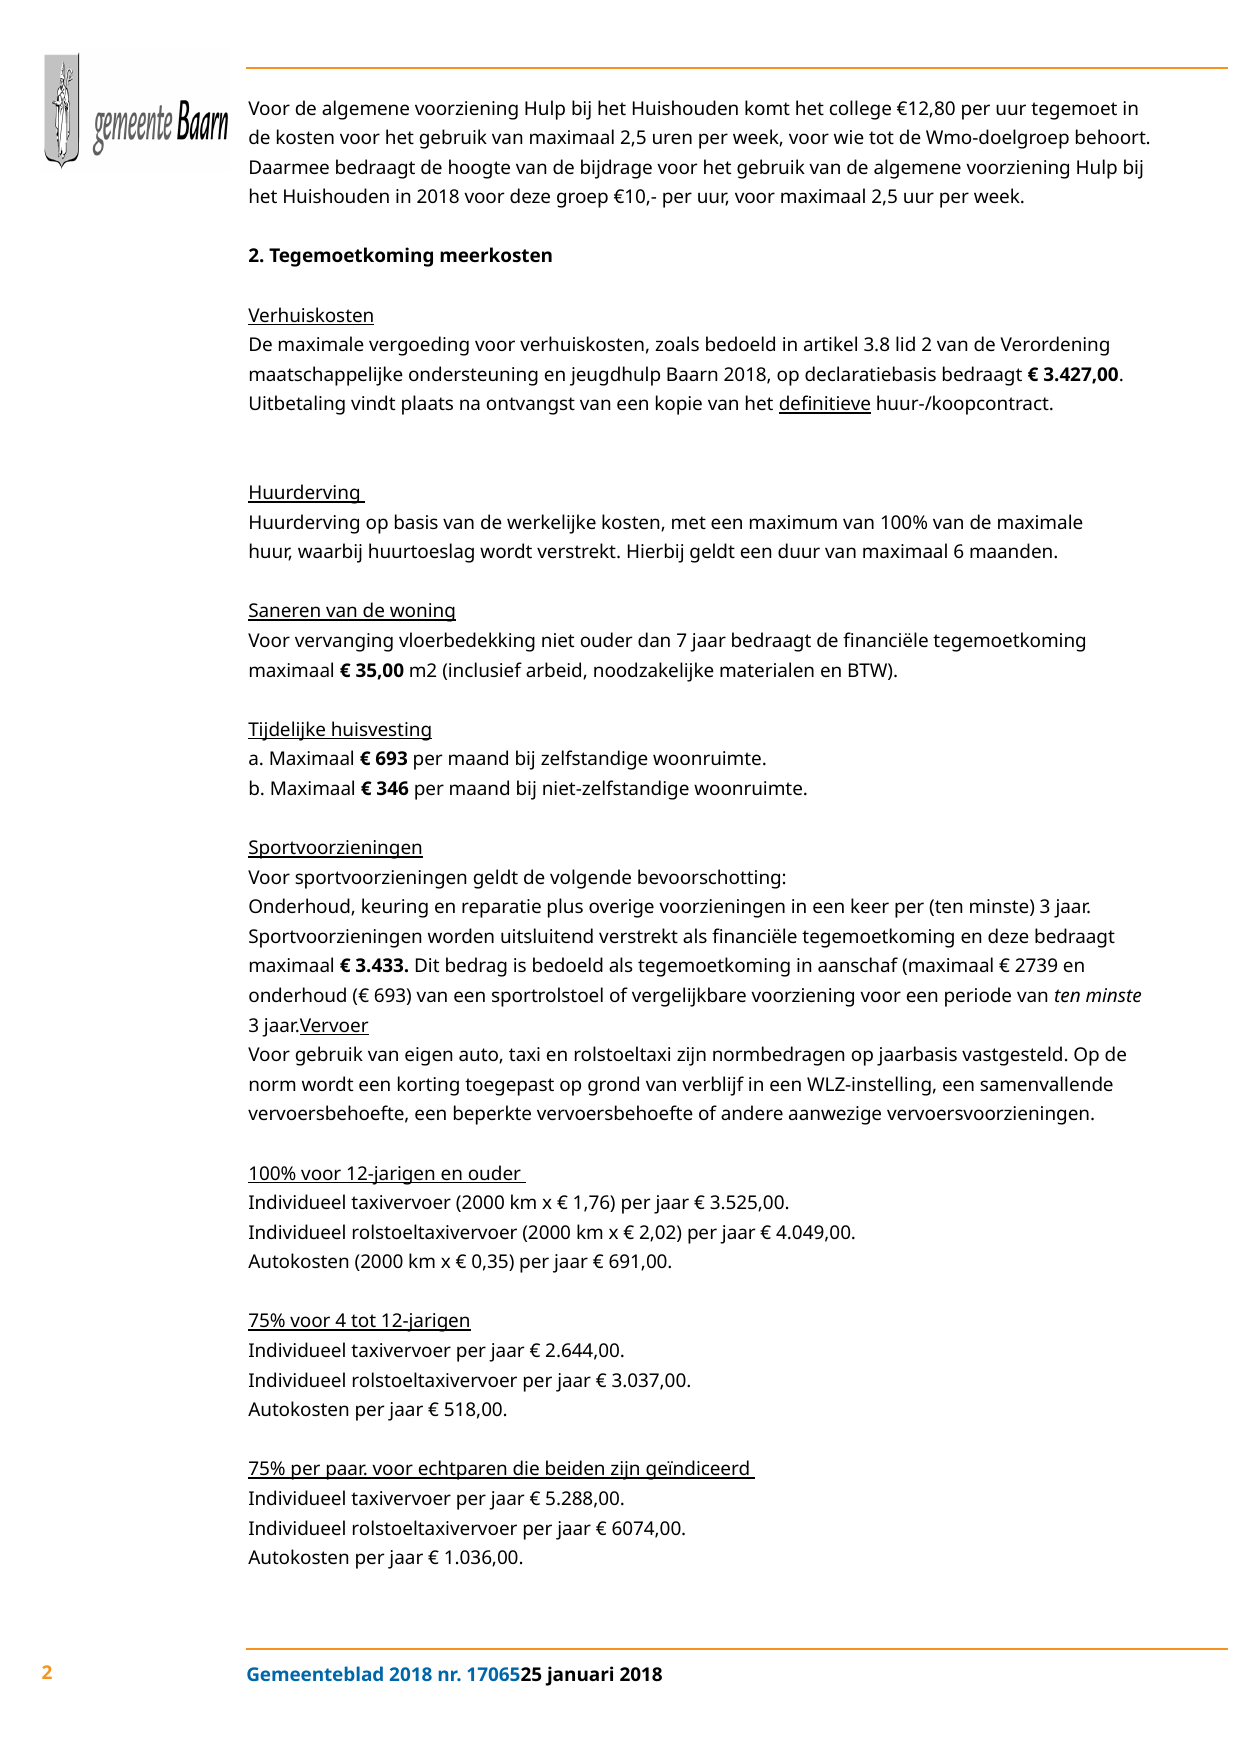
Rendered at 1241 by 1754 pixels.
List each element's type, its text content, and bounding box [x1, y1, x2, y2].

text Individueel taxivervoer (2000 km x € 1,76) per jaar € 3.525,00. [248, 1189, 1152, 1215]
text b. Maximaal € 346 per maand bij niet-zelfstandige woonruimte. [248, 775, 1152, 801]
text Sportvoorzieningen [248, 834, 1152, 860]
text Verhuiskosten [248, 302, 1152, 328]
text Voor de algemene voorziening Hulp bij het Huishouden komt het college €12,80 per uur tegemoet in de kosten voor het gebruik van maximaal 2,5 uren per week, voor wie tot de Wmo-doelgroep behoort. Daarmee bedraagt de hoogte van de bijdrage voor het gebruik van de algemene voorziening Hulp bij het Huishouden in 2018 voor deze groep €10,- per uur, voor maximaal 2,5 uur per week. [248, 95, 1152, 209]
text Sportvoorzieningen worden uitsluitend verstrekt als financiële tegemoetkoming en deze bedraagt maximaal € 3.433. Dit bedrag is bedoeld als tegemoetkoming in aanschaf (maximaal € 2739 en onderhoud (€ 693) van een sportrolstoel of vergelijkbare voorziening voor een periode van ten minste 3 jaar.Vervoer [248, 923, 1152, 1038]
text Voor sportvoorzieningen geldt de volgende bevoorschotting: [248, 864, 1152, 890]
text Onderhoud, keuring en reparatie plus overige voorzieningen in een keer per (ten minste) 3 jaar. [248, 893, 1152, 919]
text Tijdelijke huisvesting [248, 716, 1152, 742]
text 100% voor 12-jarigen en ouder [248, 1160, 1152, 1186]
text 75% voor 4 tot 12-jarigen [248, 1308, 1152, 1333]
text huur, waarbij huurtoeslag wordt verstrekt. Hierbij geldt een duur van maximaal 6 maanden. [248, 538, 1152, 564]
text Saneren van de woning [248, 598, 1152, 623]
text Voor gebruik van eigen auto, taxi en rolstoeltaxi zijn normbedragen op jaarbasis vastgesteld. Op de norm wordt een korting toegepast op grond van verblijf in een WLZ-instelling, een samenvallende vervoersbehoefte, een beperkte vervoersbehoefte of andere aanwezige vervoersvoorzieningen. [248, 1041, 1152, 1126]
text Autokosten per jaar € 1.036,00. [248, 1544, 1152, 1570]
text Individueel rolstoeltaxivervoer (2000 km x € 2,02) per jaar € 4.049,00. [248, 1219, 1152, 1245]
text 2. Tegemoetkoming meerkosten [248, 243, 1152, 268]
text 75% per paar. voor echtparen die beiden zijn geïndiceerd [248, 1456, 1152, 1481]
text Autokosten (2000 km x € 0,35) per jaar € 691,00. [248, 1248, 1152, 1274]
text Voor vervanging vloerbedekking niet ouder dan 7 jaar bedraagt de financiële tegemoetkoming maximaal € 35,00 m2 (inclusief arbeid, noodzakelijke materialen en BTW). [248, 627, 1152, 683]
text De maximale vergoeding voor verhuiskosten, zoals bedoeld in artikel 3.8 lid 2 van de Verordening maatschappelijke ondersteuning en jeugdhulp Baarn 2018, op declaratiebasis bedraagt € 3.427,00. Uitbetaling vindt plaats na ontvangst van een kopie van het definitieve huur-/koopcontract. [248, 331, 1152, 416]
text Individueel rolstoeltaxivervoer per jaar € 3.037,00. [248, 1367, 1152, 1393]
text Individueel taxivervoer per jaar € 5.288,00. [248, 1485, 1152, 1511]
text Huurderving op basis van de werkelijke kosten, met een maximum van 100% van de maximale [248, 509, 1152, 535]
text Individueel rolstoeltaxivervoer per jaar € 6074,00. [248, 1515, 1152, 1541]
picture [41, 47, 231, 172]
text Individueel taxivervoer per jaar € 2.644,00. [248, 1337, 1152, 1363]
text Autokosten per jaar € 518,00. [248, 1396, 1152, 1422]
text Huurderving [248, 479, 1152, 505]
text a. Maximaal € 693 per maand bij zelfstandige woonruimte. [248, 746, 1152, 771]
